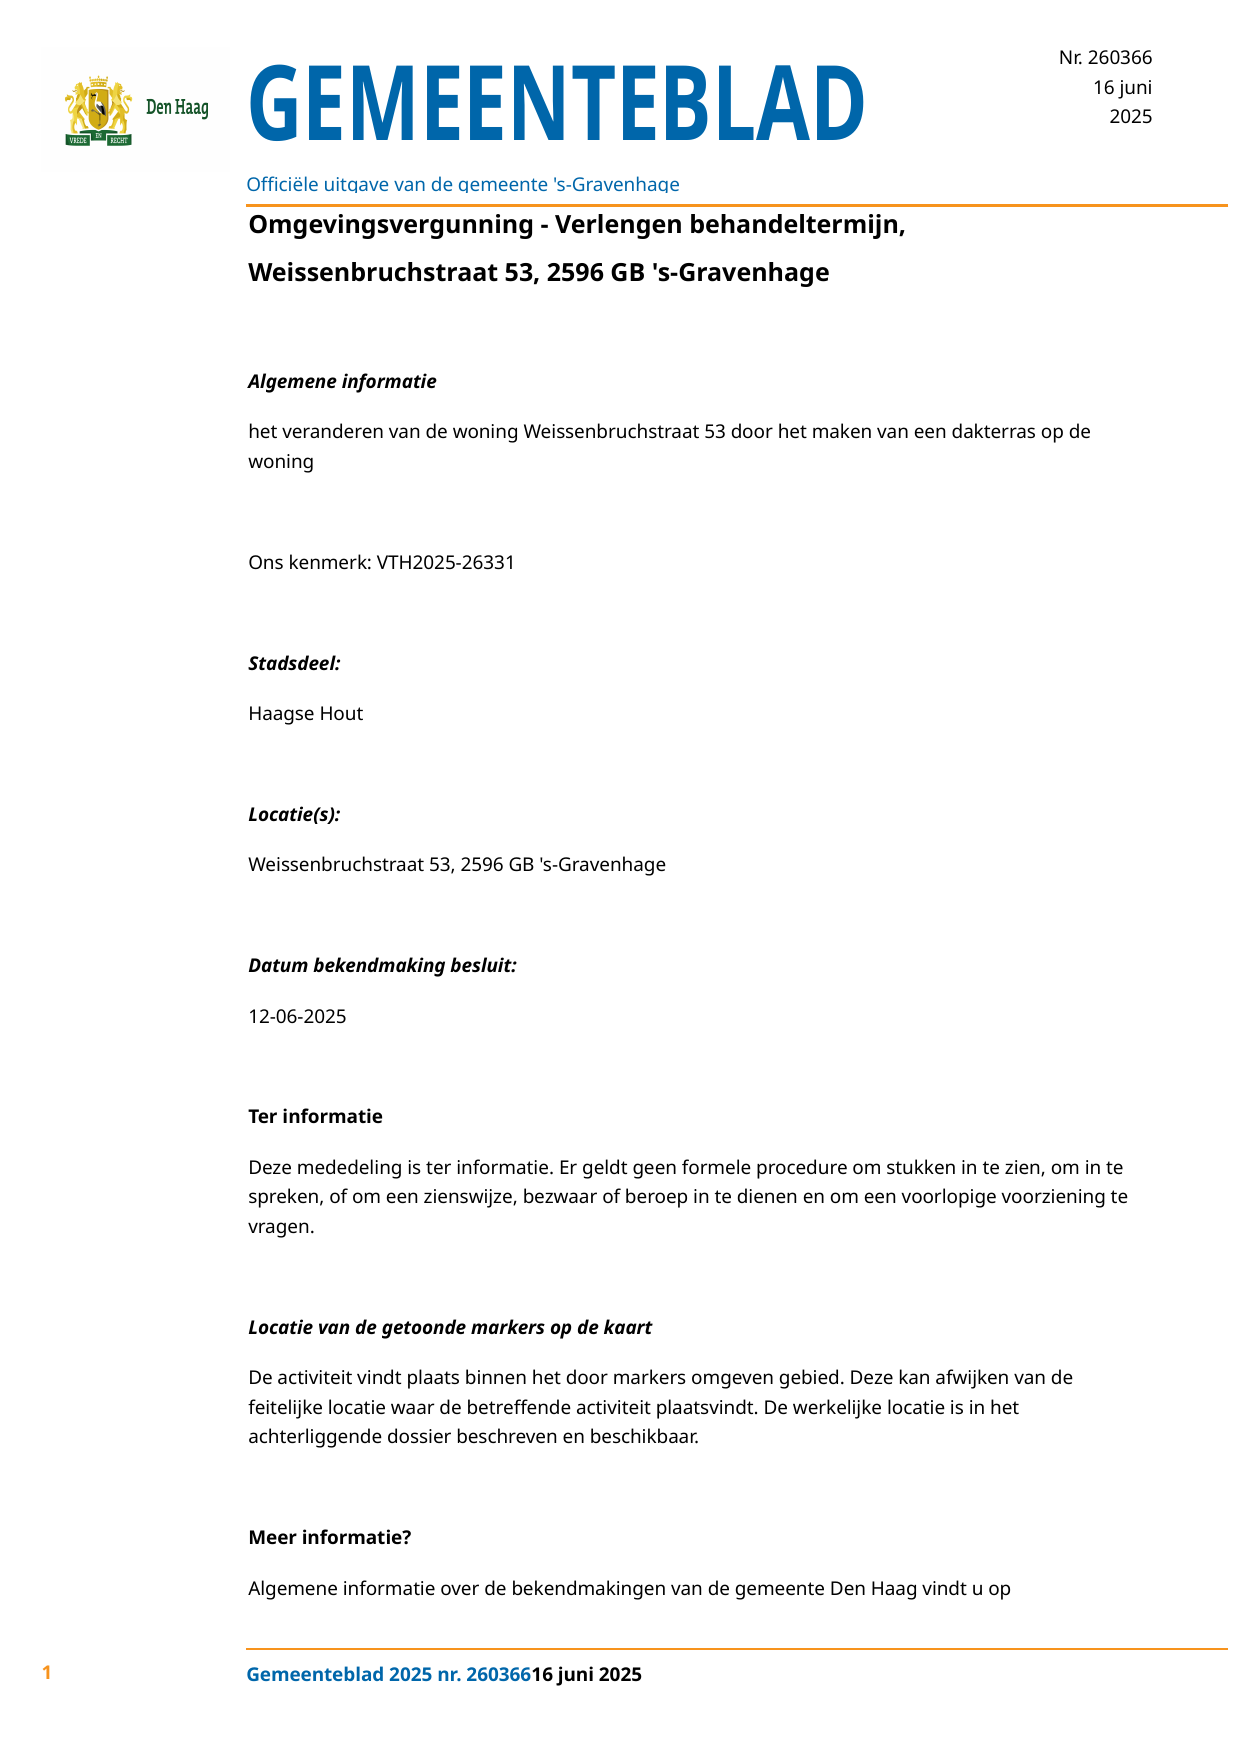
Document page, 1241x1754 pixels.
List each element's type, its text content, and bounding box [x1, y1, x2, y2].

text Datum bekendmaking besluit: [248, 952, 1152, 978]
text Stadsdeel: [248, 650, 1152, 676]
text Ter informatie [248, 1104, 1152, 1129]
picture [41, 47, 231, 172]
text Omgevingsvergunning - Verlengen behandeltermijn, Weissenbruchstraat 53, 2596 GB 's-Gravenhage [248, 207, 1152, 288]
text Meer informatie? [248, 1524, 1152, 1550]
text Algemene informatie over de bekendmakingen van de gemeente Den Haag vindt u op [248, 1575, 1152, 1601]
text het veranderen van de woning Weissenbruchstraat 53 door het maken van een dakterras op de woning [248, 419, 1152, 474]
text Algemene informatie [248, 368, 1152, 394]
text Deze mededeling is ter informatie. Er geldt geen formele procedure om stukken in te zien, om in te spreken, of om een zienswijze, bezwaar of beroep in te dienen en om een voorlopige voorziening te vragen. [248, 1154, 1152, 1239]
text De activiteit vindt plaats binnen het door markers omgeven gebied. Deze kan afwijken van de feitelijke locatie waar de betreffende activiteit plaatsvindt. De werkelijke locatie is in het achterliggende dossier beschreven en beschikbaar. [248, 1364, 1152, 1449]
text Ons kenmerk: VTH2025-26331 [248, 549, 1152, 575]
text Locatie(s): [248, 801, 1152, 827]
text Weissenbruchstraat 53, 2596 GB 's-Gravenhage [248, 852, 1152, 877]
text Haagse Hout [248, 700, 1152, 726]
text Locatie van de getoonde markers op de kaart [248, 1314, 1152, 1340]
text 12-06-2025 [248, 1003, 1152, 1029]
